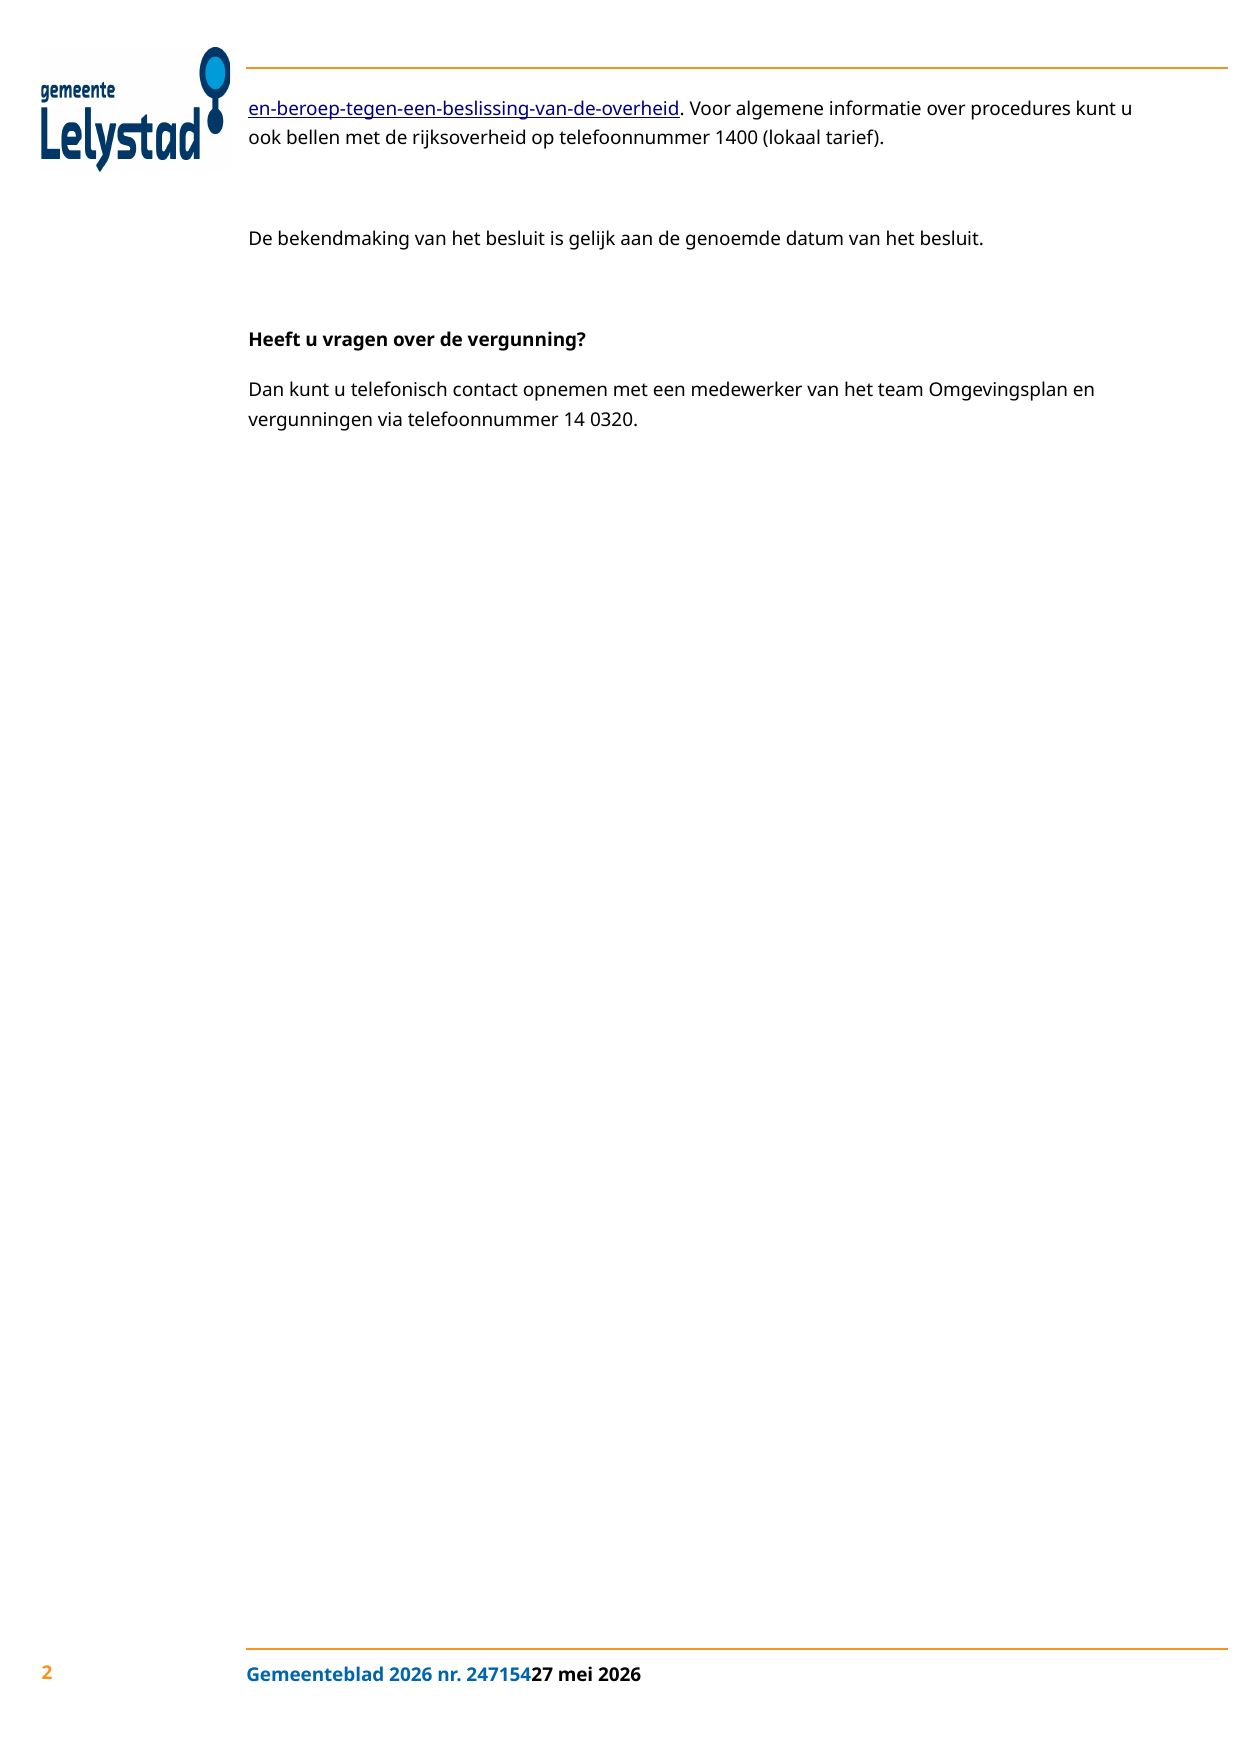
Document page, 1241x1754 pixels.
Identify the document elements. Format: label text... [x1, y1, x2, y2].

text en-beroep-tegen-een-beslissing-van-de-overheid. Voor algemene informatie over procedures kunt u ook bellen met de rijksoverheid op telefoonnummer 1400 (lokaal tarief). [248, 95, 1152, 150]
picture [41, 47, 231, 172]
text De bekendmaking van het besluit is gelijk aan de genoemde datum van het besluit. [248, 225, 1152, 251]
text Dan kunt u telefonisch contact opnemen met een medewerker van het team Omgevingsplan en vergunningen via telefoonnummer 14 0320. [248, 376, 1152, 432]
text Heeft u vragen over de vergunning? [248, 326, 1152, 352]
